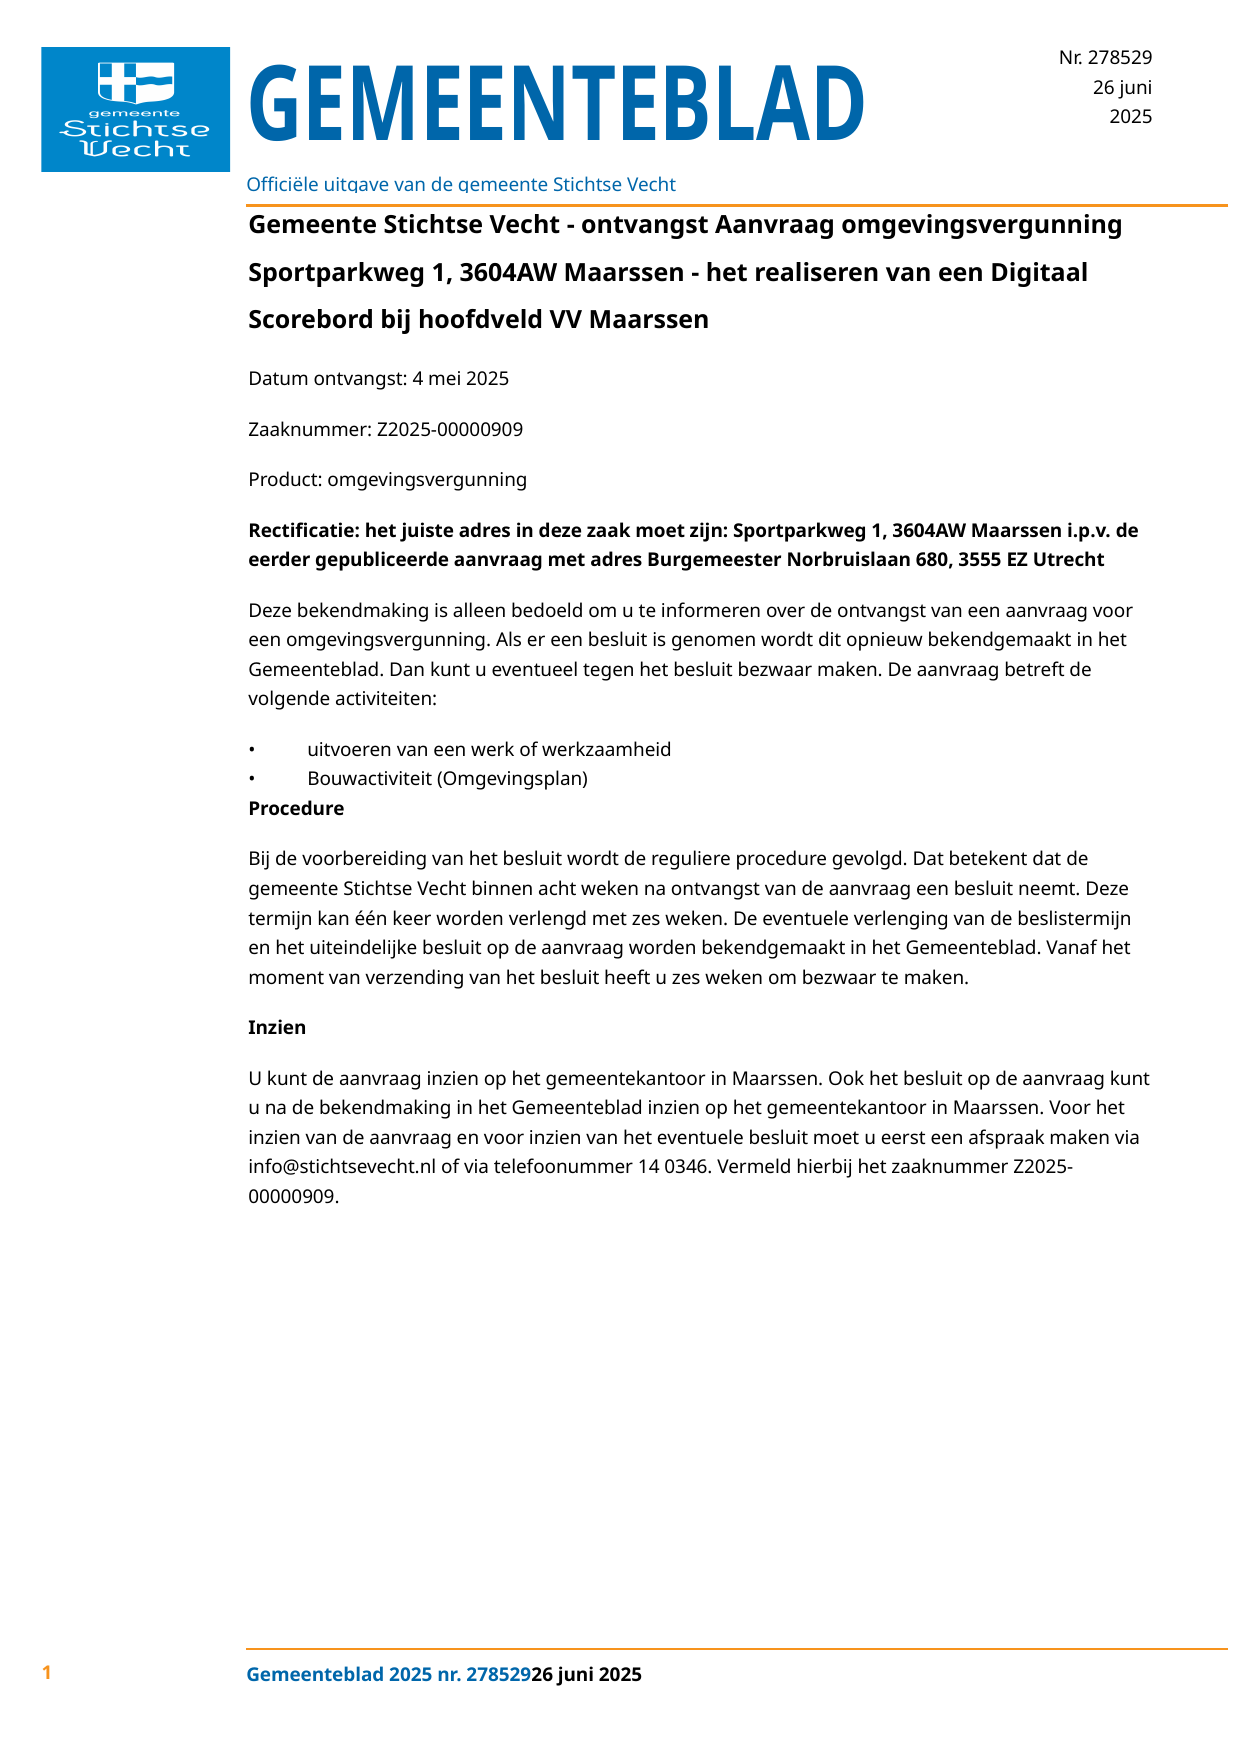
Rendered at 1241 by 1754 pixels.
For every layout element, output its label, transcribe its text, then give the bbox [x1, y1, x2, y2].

picture [137, 63, 174, 103]
text Zaaknummer: Z2025-00000909 [248, 416, 1152, 442]
text Product: omgevingsvergunning [248, 466, 1152, 492]
text Deze bekendmaking is alleen bedoeld om u te informeren over de ontvangst van een aanvraag voor een omgevingsvergunning. Als er een besluit is genomen wordt dit opnieuw bekendgemaakt in het Gemeenteblad. Dan kunt u eventueel tegen het besluit bezwaar maken. De aanvraag betreft de volgende activiteiten: [248, 597, 1152, 711]
text Datum ontvangst: 4 mei 2025 [248, 366, 1152, 391]
list Bouwactiviteit (Omgevingsplan) [248, 766, 1152, 791]
text Gemeente Stichtse Vecht - ontvangst Aanvraag omgevingsvergunning Sportparkweg 1, 3604AW Maarssen - het realiseren van een Digitaal Scorebord bij hoofdveld VV Maarssen [248, 207, 1152, 336]
text Inzien [248, 1014, 1152, 1040]
text Rectificatie: het juiste adres in deze zaak moet zijn: Sportparkweg 1, 3604AW Maarssen i.p.v. de eerder gepubliceerde aanvraag met adres Burgemeester Norbruislaan 680, 3555 EZ Utrecht [248, 517, 1152, 572]
picture [99, 63, 135, 101]
text U kunt de aanvraag inzien op het gemeentekantoor in Maarssen. Ook het besluit op de aanvraag kunt u na de bekendmaking in het Gemeenteblad inzien op het gemeentekantoor in Maarssen. Voor het inzien van de aanvraag en voor inzien van het eventuele besluit moet u eerst een afspraak maken via info@stichtsevecht.nl of via telefoonummer 14 0346. Vermeld hierbij het zaaknummer Z2025-00000909. [248, 1065, 1152, 1209]
text Procedure [248, 795, 1152, 821]
list uitvoeren van een werk of werkzaamheid [248, 736, 1152, 762]
text Bij de voorbereiding van het besluit wordt de reguliere procedure gevolgd. Dat betekent dat de gemeente Stichtse Vecht binnen acht weken na ontvangst van de aanvraag een besluit neemt. Deze termijn kan één keer worden verlengd met zes weken. De eventuele verlenging van de beslistermijn en het uiteindelijke besluit op de aanvraag worden bekendgemaakt in het Gemeenteblad. Vanaf het moment van verzending van het besluit heeft u zes weken om bezwaar te maken. [248, 846, 1152, 989]
